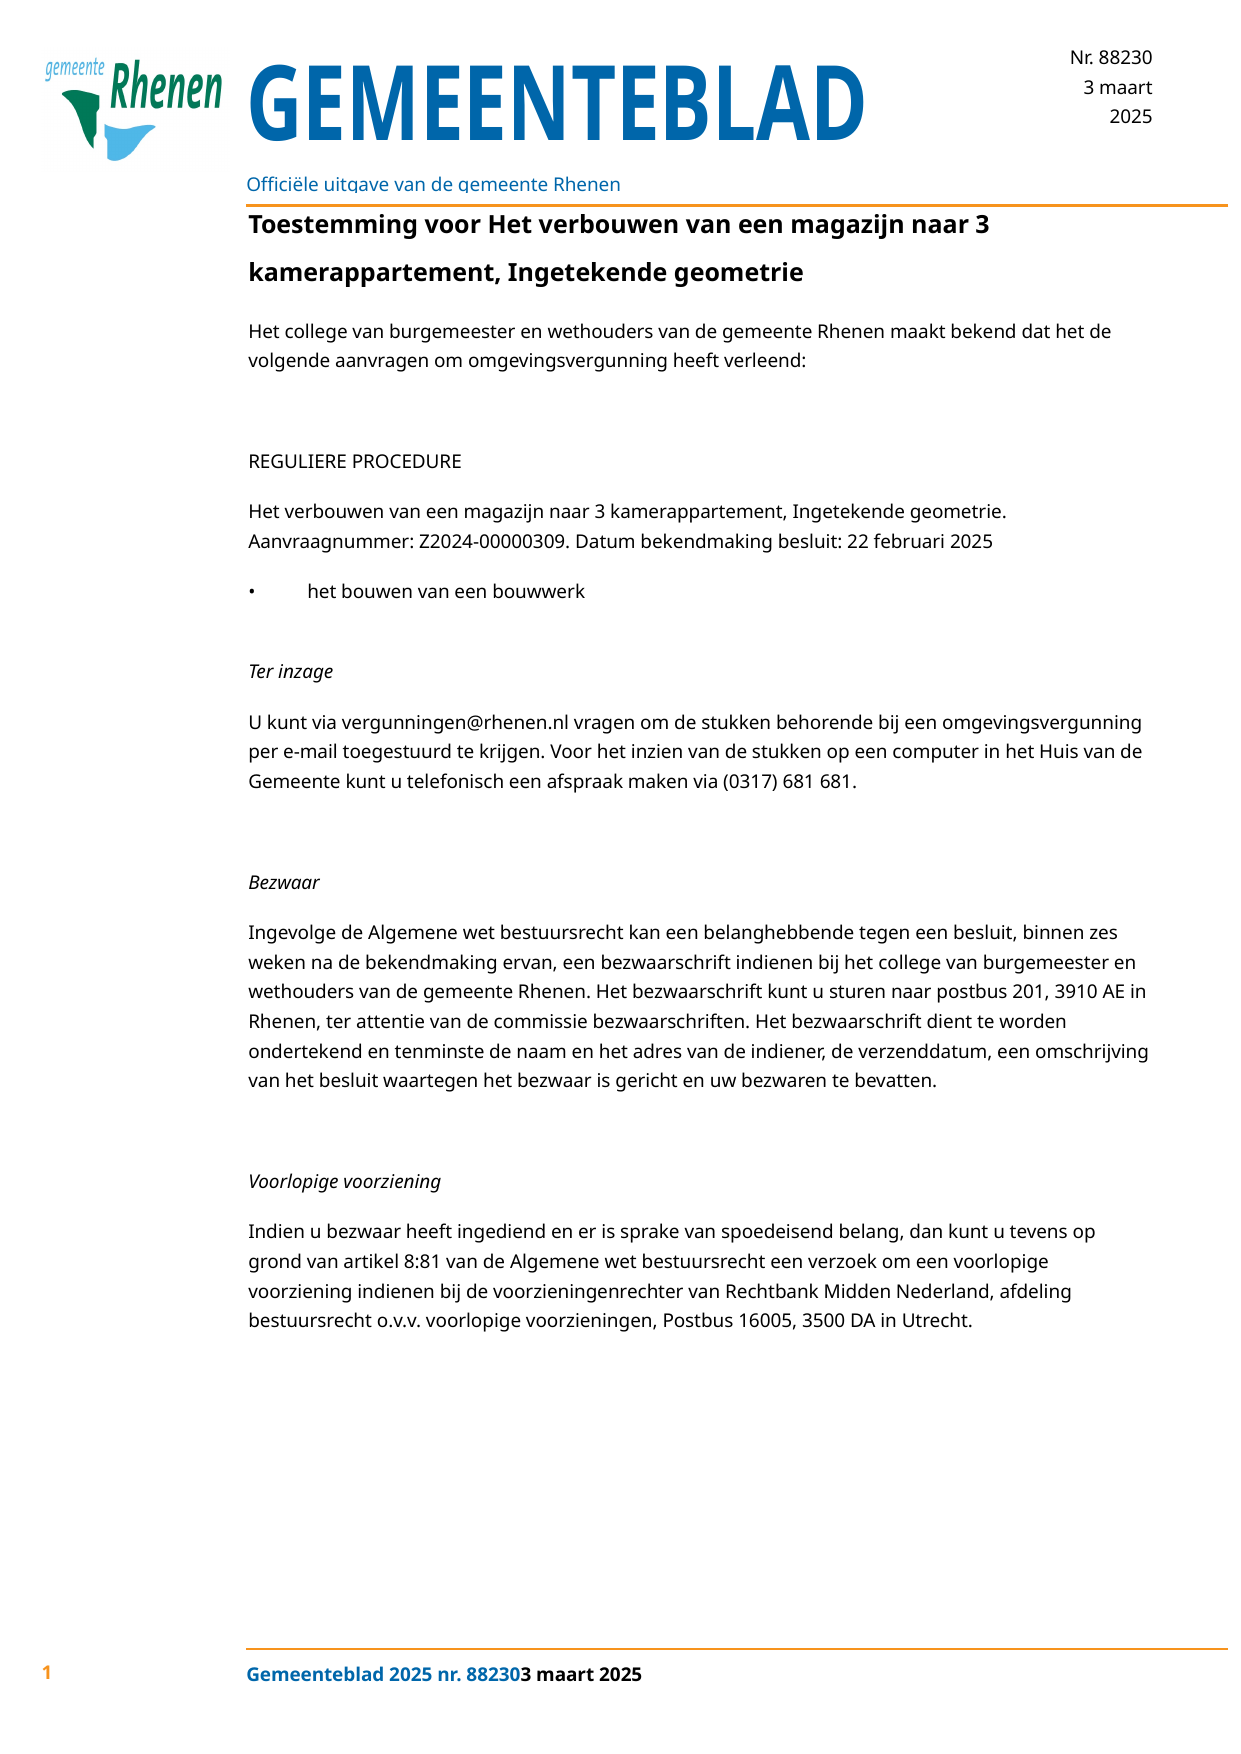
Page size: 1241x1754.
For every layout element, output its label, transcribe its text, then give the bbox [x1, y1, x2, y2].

picture [41, 47, 231, 172]
text Indien u bezwaar heeft ingediend en er is sprake van spoedeisend belang, dan kunt u tevens op grond van artikel 8:81 van de Algemene wet bestuursrecht een verzoek om een voorlopige voorziening indienen bij de voorzieningenrechter van Rechtbank Midden Nederland, afdeling bestuursrecht o.v.v. voorlopige voorzieningen, Postbus 16005, 3500 DA in Utrecht. [248, 1219, 1152, 1333]
list het bouwen van een bouwwerk [248, 579, 1152, 604]
text Ter inzage [248, 659, 1152, 684]
text Toestemming voor Het verbouwen van een magazijn naar 3 kamerappartement, Ingetekende geometrie [248, 207, 1152, 288]
text Het college van burgemeester en wethouders van de gemeente Rhenen maakt bekend dat het de volgende aanvragen om omgevingsvergunning heeft verleend: [248, 318, 1152, 373]
text REGULIERE PROCEDURE [248, 448, 1152, 474]
text Voorlopige voorziening [248, 1168, 1152, 1194]
text U kunt via vergunningen@rhenen.nl vragen om de stukken behorende bij een omgevingsvergunning per e-mail toegestuurd te krijgen. Voor het inzien van de stukken op een computer in het Huis van de Gemeente kunt u telefonisch een afspraak maken via (0317) 681 681. [248, 709, 1152, 794]
text Het verbouwen van een magazijn naar 3 kamerappartement, Ingetekende geometrie. Aanvraagnummer: Z2024-00000309. Datum bekendmaking besluit: 22 februari 2025 [248, 499, 1152, 554]
text Bezwaar [248, 869, 1152, 895]
text Ingevolge de Algemene wet bestuursrecht kan een belanghebbende tegen een besluit, binnen zes weken na de bekendmaking ervan, een bezwaarschrift indienen bij het college van burgemeester en wethouders van de gemeente Rhenen. Het bezwaarschrift kunt u sturen naar postbus 201, 3910 AE in Rhenen, ter attentie van de commissie bezwaarschriften. Het bezwaarschrift dient te worden ondertekend en tenminste de naam en het adres van de indiener, de verzenddatum, een omschrijving van het besluit waartegen het bezwaar is gericht en uw bezwaren te bevatten. [248, 919, 1152, 1093]
